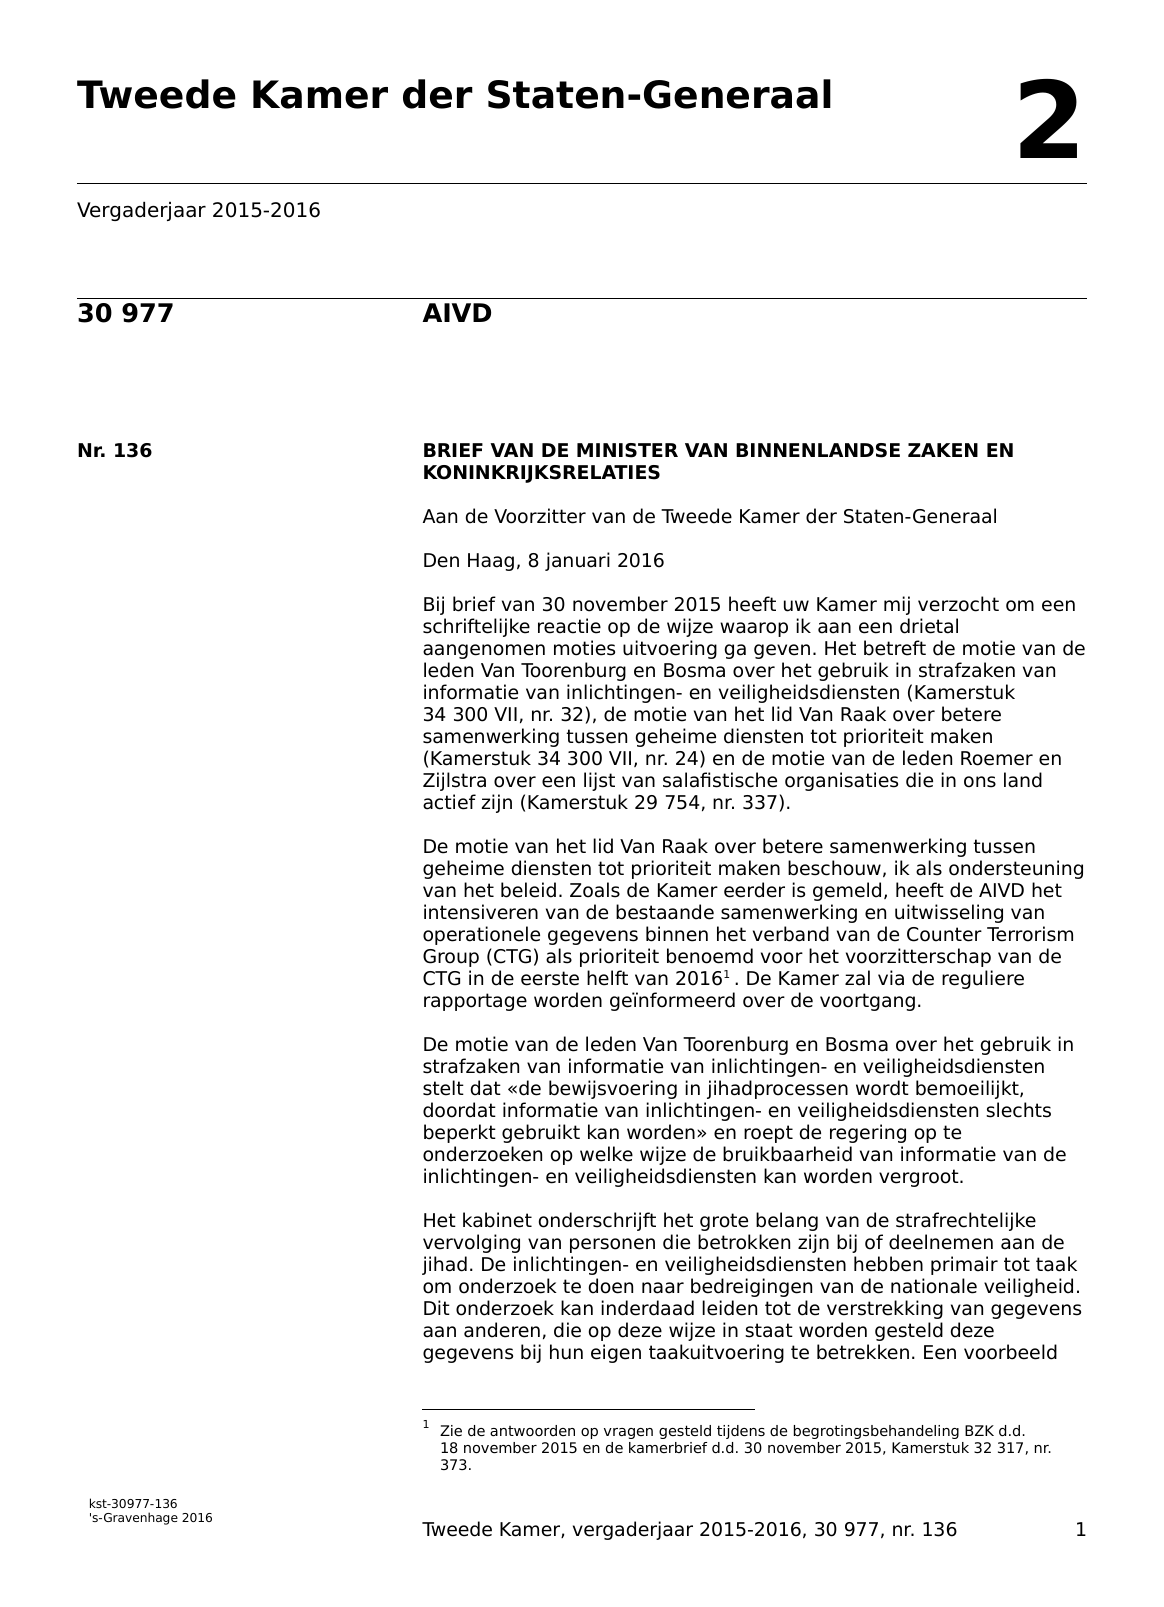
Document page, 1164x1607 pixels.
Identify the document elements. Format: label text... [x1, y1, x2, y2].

subtitle 30 977 AIVD [77, 299, 1087, 329]
subtitle Nr. 136 BRIEF VAN DE MINISTER VAN BINNENLANDSE ZAKEN EN KONINKRIJKSRELATIES [77, 440, 1087, 484]
text Zie de antwoorden op vragen gesteld tijdens de begrotingsbehandeling BZK d.d. 18 november 2015 en de kamerbrief d.d. 30 november 2015, Kamerstuk 32 317, nr. 373. [422, 1418, 1087, 1474]
table_header Tweede Kamer der Staten-Generaal [77, 59, 886, 183]
table_cell Vergaderjaar 2015-2016 [77, 184, 1087, 298]
text Bij brief van 30 november 2015 heeft uw Kamer mij verzocht om een schriftelijke reactie op de wijze waarop ik aan een drietal aangenomen moties uitvoering ga geven. Het betreft de motie van de leden Van Toorenburg en Bosma over het gebruik in strafzaken van informatie van inlichtingen- en veiligheidsdiensten (Kamerstuk 34 300 VII, nr. 32), de motie van het lid Van Raak over betere samenwerking tussen geheime diensten tot prioriteit maken (Kamerstuk 34 300 VII, nr. 24) en de motie van de leden Roemer en Zijlstra over een lijst van salafistische organisaties die in ons land actief zijn (Kamerstuk 29 754, nr. 337). [422, 594, 1087, 814]
text kst-30977-136 [88, 1497, 323, 1511]
text Het kabinet onderschrijft het grote belang van de strafrechtelijke vervolging van personen die betrokken zijn bij of deelnemen aan de jihad. De inlichtingen- en veiligheidsdiensten hebben primair tot taak om onderzoek te doen naar bedreigingen van de nationale veiligheid. Dit onderzoek kan inderdaad leiden tot de verstrekking van gegevens aan anderen, die op deze wijze in staat worden gesteld deze gegevens bij hun eigen taakuitvoering te betrekken. Een voorbeeld [422, 1210, 1087, 1364]
table_header 2 [886, 59, 1087, 183]
text Den Haag, 8 januari 2016 [422, 550, 1087, 572]
text 's-Gravenhage 2016 [88, 1511, 323, 1525]
text De motie van het lid Van Raak over betere samenwerking tussen geheime diensten tot prioriteit maken beschouw, ik als ondersteuning van het beleid. Zoals de Kamer eerder is gemeld, heeft de AIVD het intensiveren van de bestaande samenwerking en uitwisseling van operationele gegevens binnen het verband van de Counter Terrorism Group (CTG) als prioriteit benoemd voor het voorzitterschap van de CTG in de eerste helft van 2016. De Kamer zal via de reguliere rapportage worden geïnformeerd over de voortgang. [422, 836, 1087, 1012]
text De motie van de leden Van Toorenburg en Bosma over het gebruik in strafzaken van informatie van inlichtingen- en veiligheidsdiensten stelt dat «de bewijsvoering in jihadprocessen wordt bemoeilijkt, doordat informatie van inlichtingen- en veiligheidsdiensten slechts beperkt gebruikt kan worden» en roept de regering op te onderzoeken op welke wijze de bruikbaarheid van informatie van de inlichtingen- en veiligheidsdiensten kan worden vergroot. [422, 1034, 1087, 1188]
text Aan de Voorzitter van de Tweede Kamer der Staten-Generaal [422, 506, 1087, 528]
